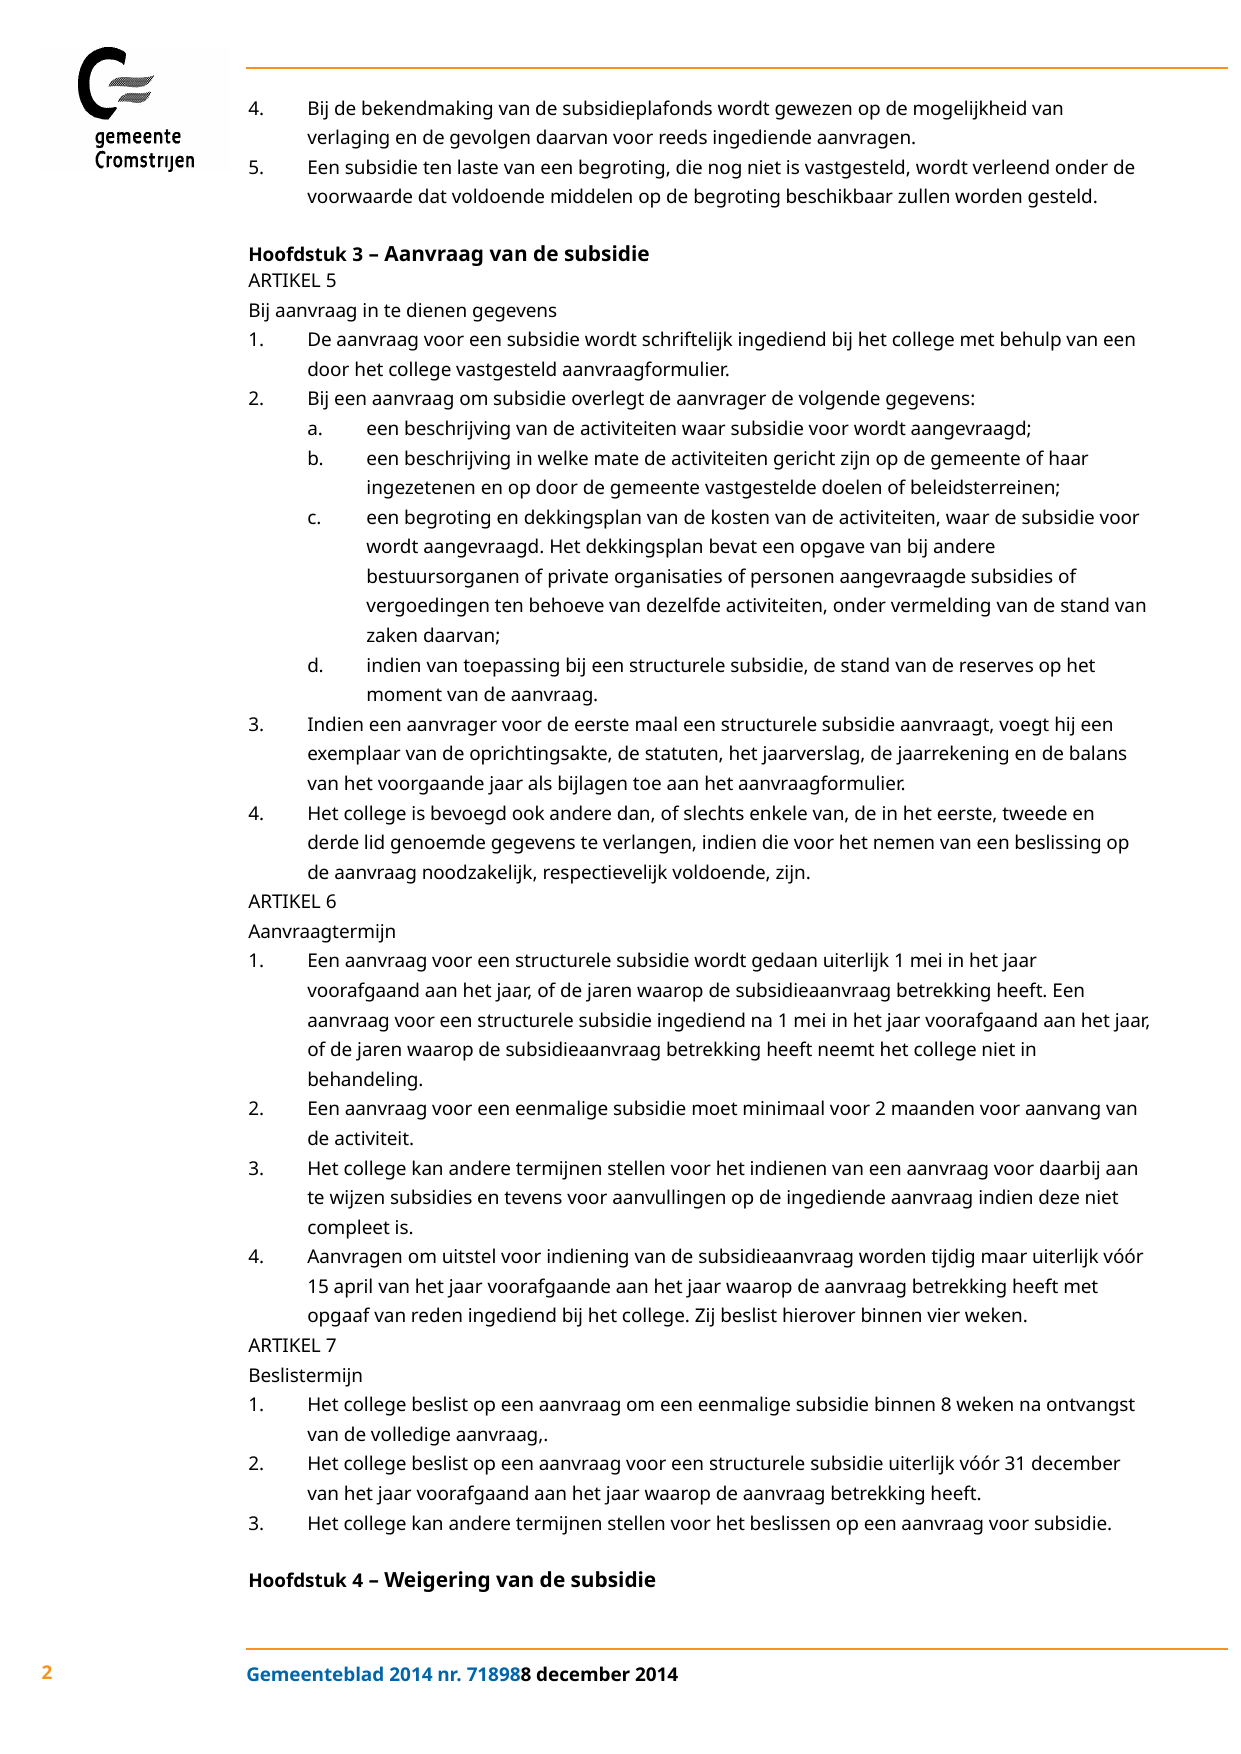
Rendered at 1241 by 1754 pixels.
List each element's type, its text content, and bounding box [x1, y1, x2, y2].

list indien van toepassing bij een structurele subsidie, de stand van de reserves op het moment van de aanvraag. [307, 652, 1152, 707]
list Het college kan andere termijnen stellen voor het indienen van een aanvraag voor daarbij aan te wijzen subsidies en tevens voor aanvullingen op de ingediende aanvraag indien deze niet compleet is. [248, 1155, 1152, 1240]
list Het college beslist op een aanvraag om een eenmalige subsidie binnen 8 weken na ontvangst van de volledige aanvraag,. [248, 1391, 1152, 1447]
text Beslistermijn [248, 1362, 1152, 1388]
list Het college beslist op een aanvraag voor een structurele subsidie uiterlijk vóór 31 december van het jaar voorafgaand aan het jaar waarop de aanvraag betrekking heeft. [248, 1451, 1152, 1506]
list een beschrijving van de activiteiten waar subsidie voor wordt aangevraagd; [307, 415, 1152, 441]
text ARTIKEL 7 [248, 1332, 1152, 1358]
list Een aanvraag voor een structurele subsidie wordt gedaan uiterlijk 1 mei in het jaar voorafgaand aan het jaar, of de jaren waarop de subsidieaanvraag betrekking heeft. Een aanvraag voor een structurele subsidie ingediend na 1 mei in het jaar voorafgaand aan het jaar, of de jaren waarop de subsidieaanvraag betrekking heeft neemt het college niet in behandeling. [248, 948, 1152, 1092]
list Een subsidie ten laste van een begroting, die nog niet is vastgesteld, wordt verleend onder de voorwaarde dat voldoende middelen op de begroting beschikbaar zullen worden gesteld. [248, 154, 1152, 209]
list Bij een aanvraag om subsidie overlegt de aanvrager de volgende gegevens: [248, 386, 1152, 411]
list Aanvragen om uitstel voor indiening van de subsidieaanvraag worden tijdig maar uiterlijk vóór 15 april van het jaar voorafgaande aan het jaar waarop de aanvraag betrekking heeft met opgaaf van reden ingediend bij het college. Zij beslist hierover binnen vier weken. [248, 1243, 1152, 1328]
list Het college kan andere termijnen stellen voor het beslissen op een aanvraag voor subsidie. [248, 1510, 1152, 1536]
list een begroting en dekkingsplan van de kosten van de activiteiten, waar de subsidie voor wordt aangevraagd. Het dekkingsplan bevat een opgave van bij andere bestuursorganen of private organisaties of personen aangevraagde subsidies of vergoedingen ten behoeve van dezelfde activiteiten, onder vermelding van de stand van zaken daarvan; [307, 504, 1152, 648]
list Indien een aanvrager voor de eerste maal een structurele subsidie aanvraagt, voegt hij een exemplaar van de oprichtingsakte, de statuten, het jaarverslag, de jaarrekening en de balans van het voorgaande jaar als bijlagen toe aan het aanvraagformulier. [248, 711, 1152, 796]
list Een aanvraag voor een eenmalige subsidie moet minimaal voor 2 maanden voor aanvang van de activiteit. [248, 1096, 1152, 1151]
list Bij de bekendmaking van de subsidieplafonds wordt gewezen op de mogelijkheid van verlaging en de gevolgen daarvan voor reeds ingediende aanvragen. [248, 95, 1152, 150]
text Bij aanvraag in te dienen gegevens [248, 297, 1152, 323]
text Aanvraagtermijn [248, 918, 1152, 944]
picture [41, 47, 231, 172]
text ARTIKEL 5 [248, 267, 1152, 293]
text Hoofdstuk 3 – Aanvraag van de subsidie [248, 239, 1152, 267]
list een beschrijving in welke mate de activiteiten gericht zijn op de gemeente of haar ingezetenen en op door de gemeente vastgestelde doelen of beleidsterreinen; [307, 445, 1152, 500]
list De aanvraag voor een subsidie wordt schriftelijk ingediend bij het college met behulp van een door het college vastgesteld aanvraagformulier. [248, 326, 1152, 382]
list Het college is bevoegd ook andere dan, of slechts enkele van, de in het eerste, tweede en derde lid genoemde gegevens te verlangen, indien die voor het nemen van een beslissing op de aanvraag noodzakelijk, respectievelijk voldoende, zijn. [248, 800, 1152, 885]
text Hoofdstuk 4 – Weigering van de subsidie [248, 1565, 1152, 1593]
text ARTIKEL 6 [248, 888, 1152, 914]
